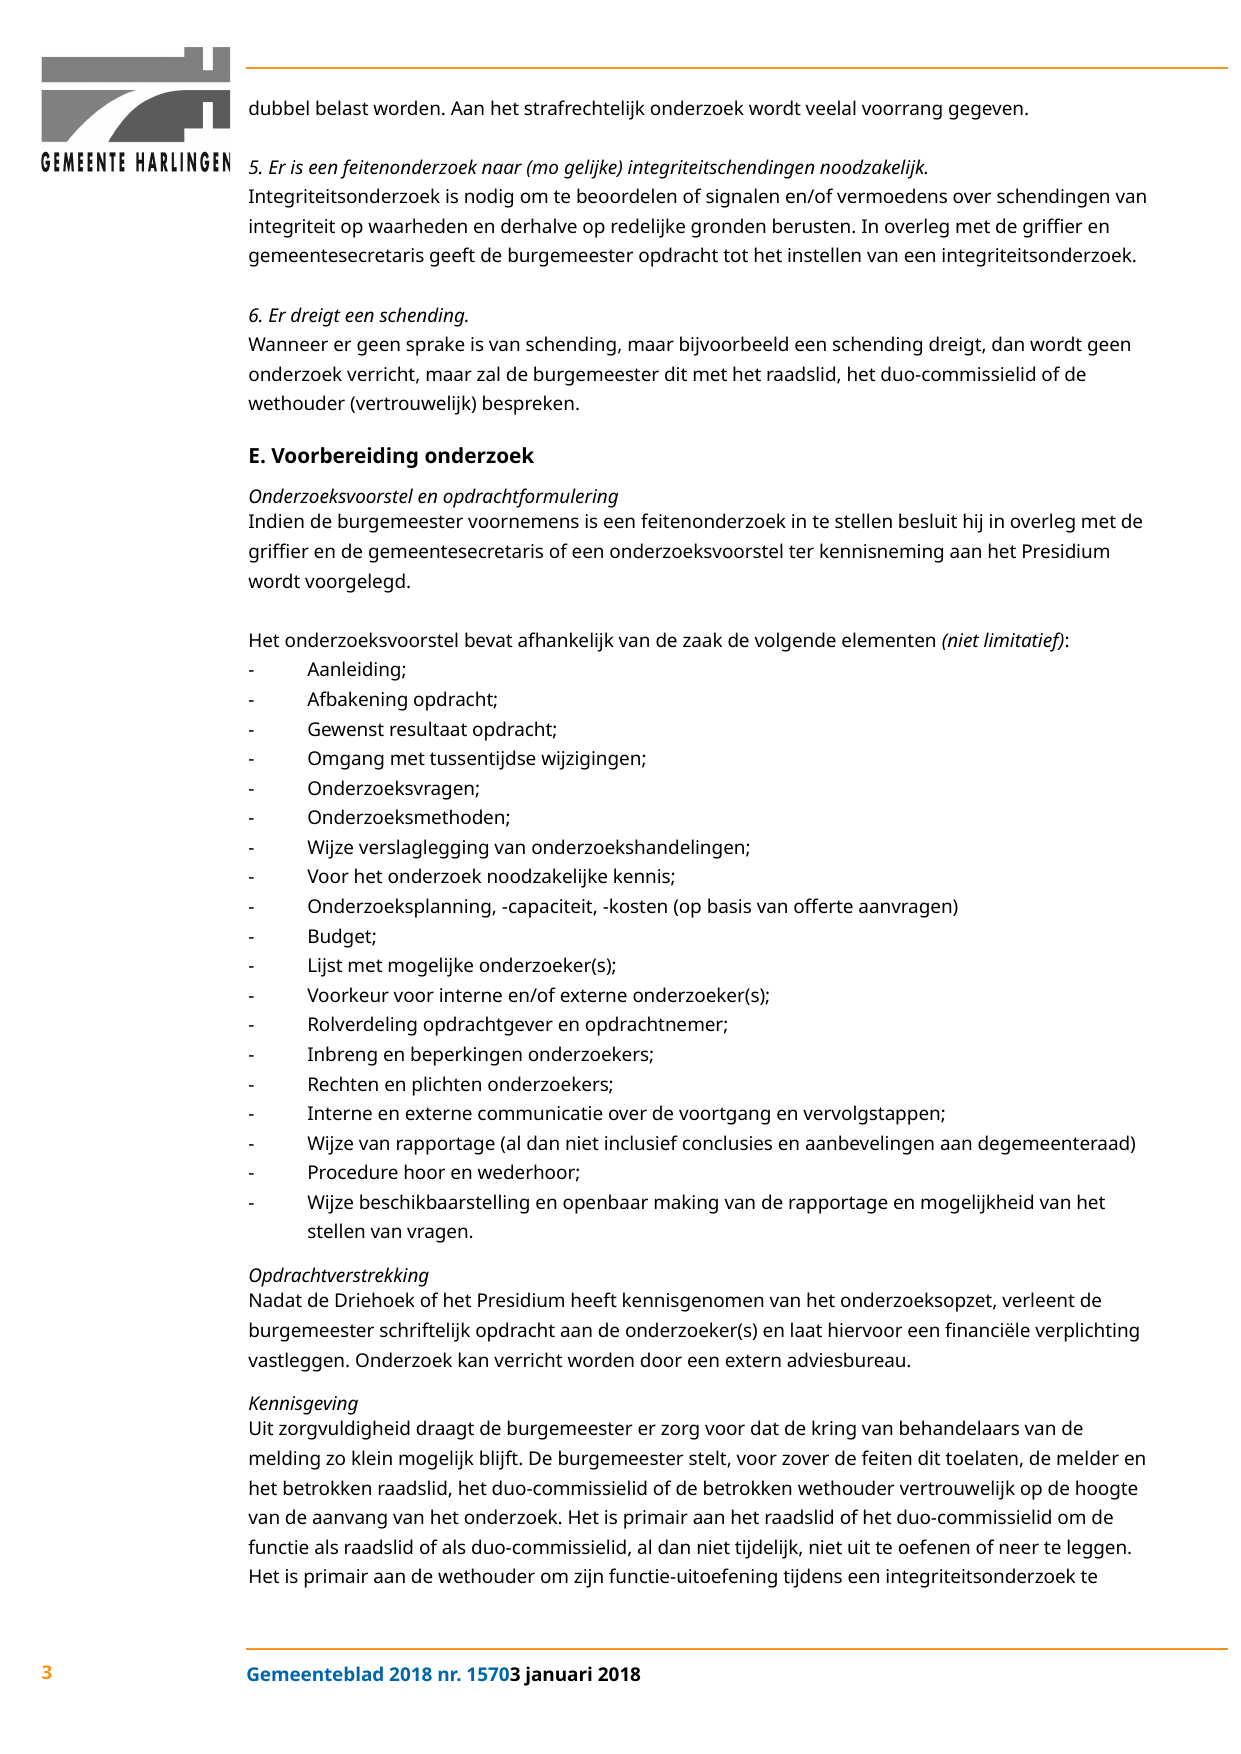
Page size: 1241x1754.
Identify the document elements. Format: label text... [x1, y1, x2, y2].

text Indien de burgemeester voornemens is een feitenonderzoek in te stellen besluit hij in overleg met de griffier en de gemeentesecretaris of een onderzoeksvoorstel ter kennisneming aan het Presidium wordt voorgelegd. [248, 509, 1152, 594]
list Rolverdeling opdrachtgever en opdrachtnemer; [248, 1012, 1152, 1037]
list Budget; [248, 923, 1152, 949]
text Nadat de Driehoek of het Presidium heeft kennisgenomen van het onderzoeksopzet, verleent de burgemeester schriftelijk opdracht aan de onderzoeker(s) en laat hiervoor een financiële verplichting vastleggen. Onderzoek kan verricht worden door een extern adviesbureau. [248, 1288, 1152, 1372]
list Inbreng en beperkingen onderzoekers; [248, 1041, 1152, 1067]
text Kennisgeving [248, 1390, 1152, 1416]
text Het onderzoeksvoorstel bevat afhankelijk van de zaak de volgende elementen (niet limitatief): [248, 627, 1152, 653]
text Onderzoeksvoorstel en opdrachtformulering [248, 483, 1152, 509]
text dubbel belast worden. Aan het strafrechtelijk onderzoek wordt veelal voorrang gegeven. [248, 95, 1152, 121]
text Integriteitsonderzoek is nodig om te beoordelen of signalen en/of vermoedens over schendingen van integriteit op waarheden en derhalve op redelijke gronden berusten. In overleg met de griffier en gemeentesecretaris geeft de burgemeester opdracht tot het instellen van een integriteitsonderzoek. [248, 183, 1152, 268]
text Uit zorgvuldigheid draagt de burgemeester er zorg voor dat de kring van behandelaars van de melding zo klein mogelijk blijft. De burgemeester stelt, voor zover de feiten dit toelaten, de melder en het betrokken raadslid, het duo-commissielid of de betrokken wethouder vertrouwelijk op de hoogte van de aanvang van het onderzoek. Het is primair aan het raadslid of het duo-commissielid om de functie als raadslid of als duo-commissielid, al dan niet tijdelijk, niet uit te oefenen of neer te leggen. Het is primair aan de wethouder om zijn functie-uitoefening tijdens een integriteitsonderzoek te [248, 1416, 1152, 1589]
text Opdrachtverstrekking [248, 1262, 1152, 1288]
text 5. Er is een feitenonderzoek naar (mo gelijke) integriteitschendingen noodzakelijk. [248, 154, 1152, 180]
text Wanneer er geen sprake is van schending, maar bijvoorbeeld een schending dreigt, dan wordt geen onderzoek verricht, maar zal de burgemeester dit met het raadslid, het duo-commissielid of de wethouder (vertrouwelijk) bespreken. [248, 331, 1152, 416]
list Omgang met tussentijdse wijzigingen; [248, 745, 1152, 771]
list Onderzoeksplanning, -capaciteit, -kosten (op basis van offerte aanvragen) [248, 893, 1152, 919]
list Interne en externe communicatie over de voortgang en vervolgstappen; [248, 1100, 1152, 1126]
list Voorkeur voor interne en/of externe onderzoeker(s); [248, 982, 1152, 1008]
list Onderzoeksmethoden; [248, 804, 1152, 830]
list Wijze verslaglegging van onderzoekshandelingen; [248, 834, 1152, 860]
text 6. Er dreigt een schending. [248, 302, 1152, 328]
list Voor het onderzoek noodzakelijke kennis; [248, 864, 1152, 889]
list Aanleiding; [248, 657, 1152, 682]
list Gewenst resultaat opdracht; [248, 716, 1152, 742]
text E. Voorbereiding onderzoek [248, 441, 1152, 469]
list Lijst met mogelijke onderzoeker(s); [248, 952, 1152, 978]
list Wijze beschikbaarstelling en openbaar making van de rapportage en mogelijkheid van het stellen van vragen. [248, 1189, 1152, 1244]
list Procedure hoor en wederhoor; [248, 1159, 1152, 1185]
picture [41, 47, 231, 172]
list Onderzoeksvragen; [248, 775, 1152, 801]
list Afbakening opdracht; [248, 686, 1152, 712]
list Wijze van rapportage (al dan niet inclusief conclusies en aanbevelingen aan degemeenteraad) [248, 1130, 1152, 1156]
list Rechten en plichten onderzoekers; [248, 1071, 1152, 1097]
